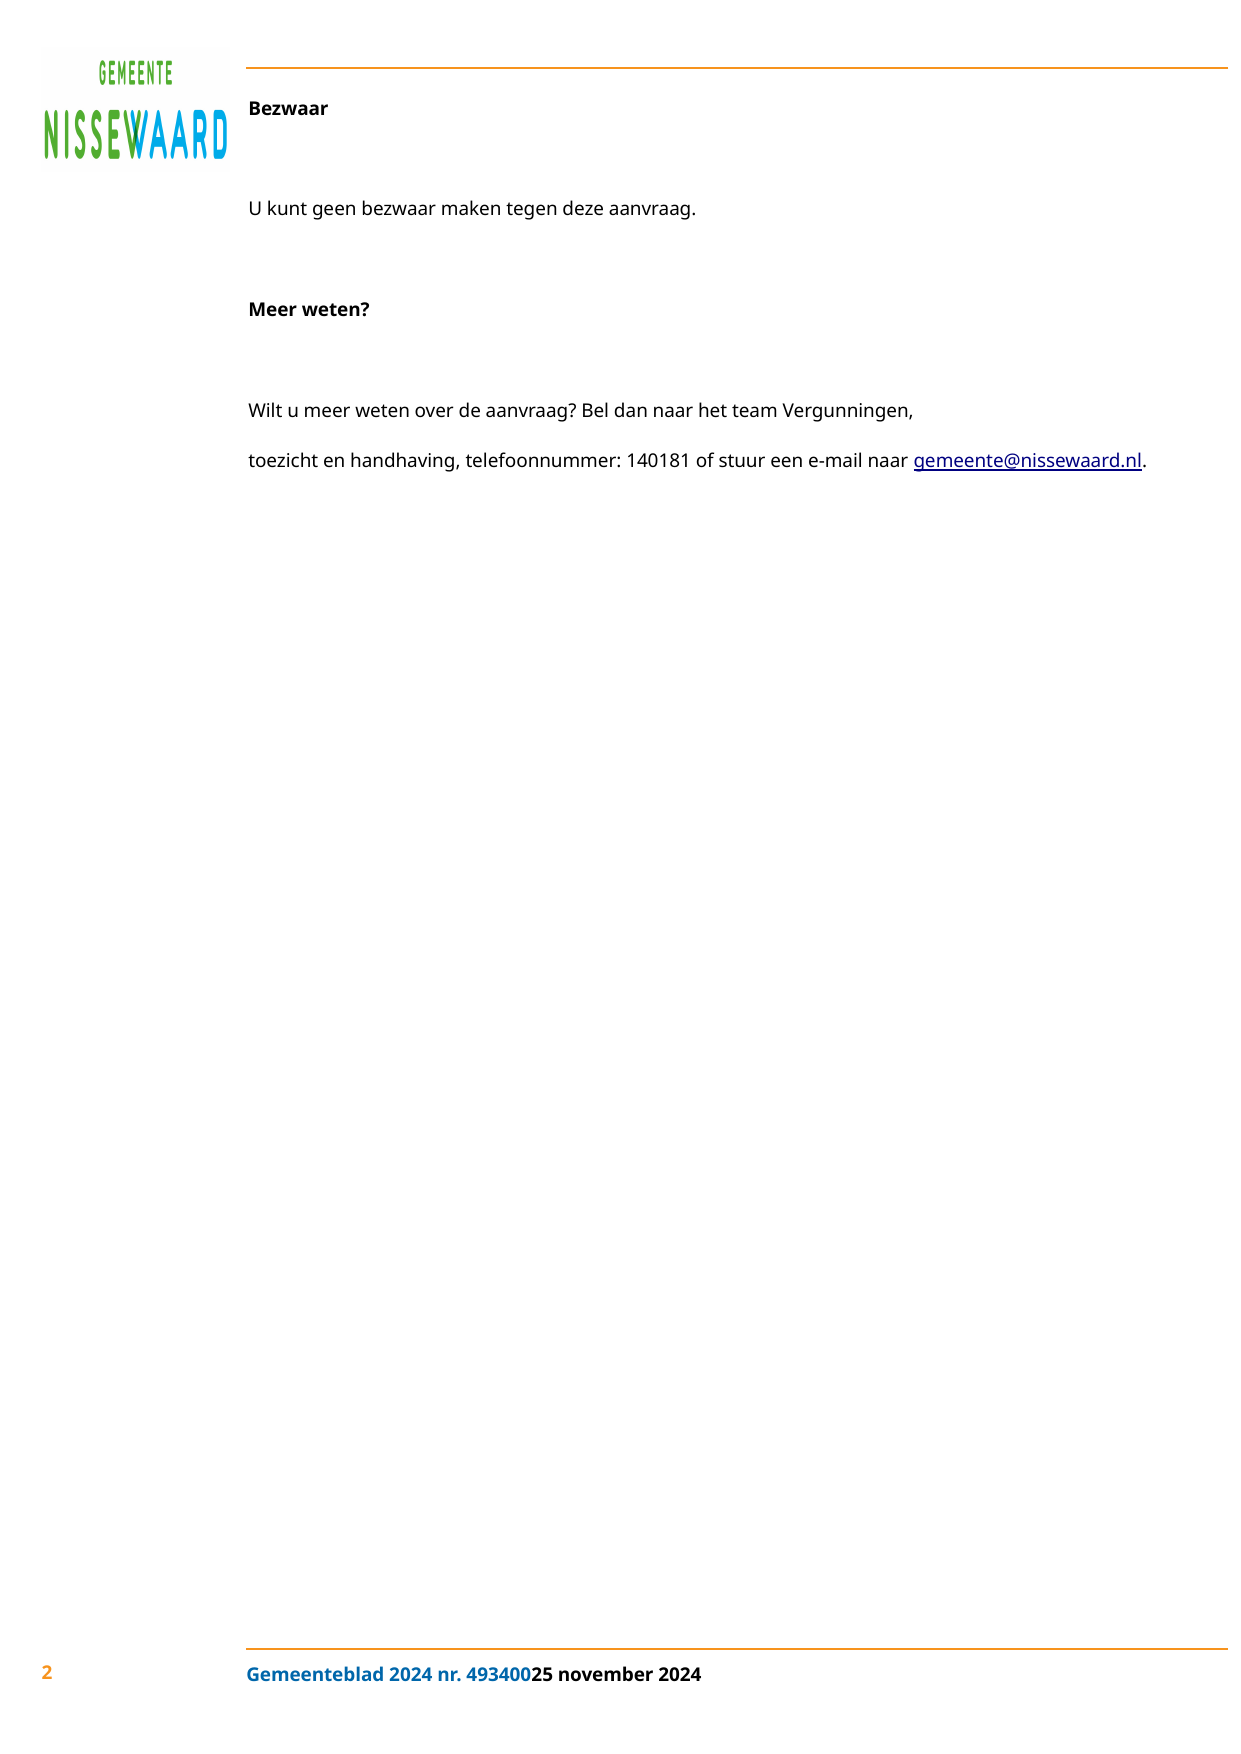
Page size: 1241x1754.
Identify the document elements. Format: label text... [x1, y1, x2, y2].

text Meer weten? [248, 296, 1152, 322]
text toezicht en handhaving, telefoonnummer: 140181 of stuur een e-mail naar gemeente@nissewaard.nl. [248, 448, 1152, 473]
text Bezwaar [248, 95, 1152, 121]
text U kunt geen bezwaar maken tegen deze aanvraag. [248, 196, 1152, 221]
picture [41, 47, 231, 172]
text Wilt u meer weten over de aanvraag? Bel dan naar het team Vergunningen, [248, 397, 1152, 423]
